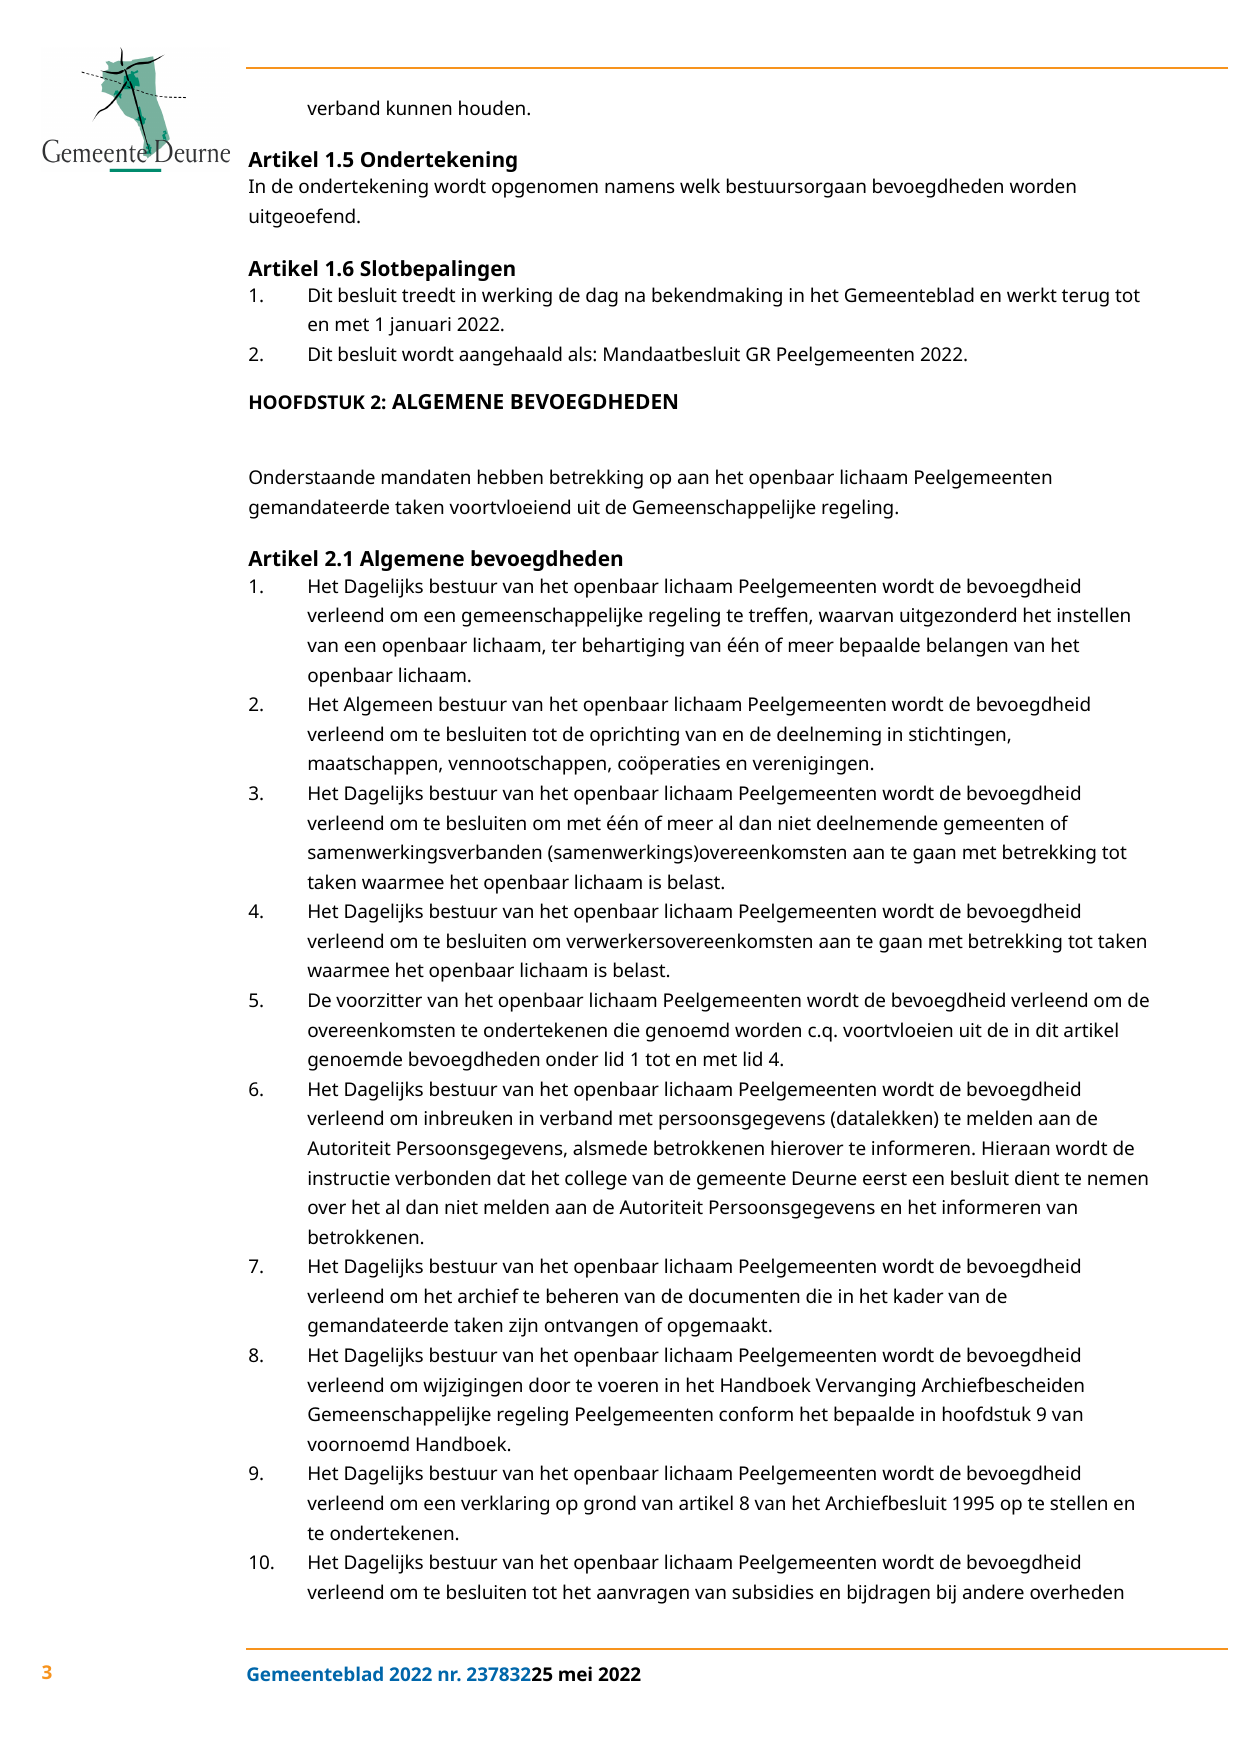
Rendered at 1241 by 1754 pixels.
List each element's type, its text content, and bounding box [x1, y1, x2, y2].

text In de ondertekening wordt opgenomen namens welk bestuursorgaan bevoegdheden worden uitgeoefend. [248, 174, 1152, 229]
list Het Algemeen bestuur van het openbaar lichaam Peelgemeenten wordt de bevoegdheid verleend om te besluiten tot de oprichting van en de deelneming in stichtingen, maatschappen, vennootschappen, coöperaties en verenigingen. [248, 691, 1152, 776]
list Het Dagelijks bestuur van het openbaar lichaam Peelgemeenten wordt de bevoegdheid verleend om een gemeenschappelijke regeling te treffen, waarvan uitgezonderd het instellen van een openbaar lichaam, ter behartiging van één of meer bepaalde belangen van het openbaar lichaam. [248, 573, 1152, 687]
list Het Dagelijks bestuur van het openbaar lichaam Peelgemeenten wordt de bevoegdheid verleend om te besluiten tot het aanvragen van subsidies en bijdragen bij andere overheden [248, 1549, 1152, 1604]
list Dit besluit treedt in werking de dag na bekendmaking in het Gemeenteblad en werkt terug tot en met 1 januari 2022. [248, 282, 1152, 337]
list Dit besluit wordt aangehaald als: Mandaatbesluit GR Peelgemeenten 2022. [248, 341, 1152, 367]
list Het Dagelijks bestuur van het openbaar lichaam Peelgemeenten wordt de bevoegdheid verleend om te besluiten om verwerkersovereenkomsten aan te gaan met betrekking tot taken waarmee het openbaar lichaam is belast. [248, 898, 1152, 983]
list Het Dagelijks bestuur van het openbaar lichaam Peelgemeenten wordt de bevoegdheid verleend om te besluiten om met één of meer al dan niet deelnemende gemeenten of samenwerkingsverbanden (samenwerkings)overeenkomsten aan te gaan met betrekking tot taken waarmee het openbaar lichaam is belast. [248, 780, 1152, 894]
list Het Dagelijks bestuur van het openbaar lichaam Peelgemeenten wordt de bevoegdheid verleend om inbreuken in verband met persoonsgegevens (datalekken) te melden aan de Autoriteit Persoonsgegevens, alsmede betrokkenen hierover te informeren. Hieraan wordt de instructie verbonden dat het college van de gemeente Deurne eerst een besluit dient te nemen over het al dan niet melden aan de Autoriteit Persoonsgegevens en het informeren van betrokkenen. [248, 1076, 1152, 1249]
list Het Dagelijks bestuur van het openbaar lichaam Peelgemeenten wordt de bevoegdheid verleend om wijzigingen door te voeren in het Handboek Vervanging Archiefbescheiden Gemeenschappelijke regeling Peelgemeenten conform het bepaalde in hoofdstuk 9 van voornoemd Handboek. [248, 1342, 1152, 1457]
picture [41, 47, 231, 172]
text Artikel 1.5 Ondertekening [248, 145, 1152, 174]
list De voorzitter van het openbaar lichaam Peelgemeenten wordt de bevoegdheid verleend om de overeenkomsten te ondertekenen die genoemd worden c.q. voortvloeien uit de in dit artikel genoemde bevoegdheden onder lid 1 tot en met lid 4. [248, 987, 1152, 1072]
text Artikel 1.6 Slotbepalingen [248, 254, 1152, 282]
list verband kunnen houden. [248, 95, 1152, 121]
text Onderstaande mandaten hebben betrekking op aan het openbaar lichaam Peelgemeenten gemandateerde taken voortvloeiend uit de Gemeenschappelijke regeling. [248, 464, 1152, 520]
list Het Dagelijks bestuur van het openbaar lichaam Peelgemeenten wordt de bevoegdheid verleend om een verklaring op grond van artikel 8 van het Archiefbesluit 1995 op te stellen en te ondertekenen. [248, 1461, 1152, 1545]
text HOOFDSTUK 2: ALGEMENE BEVOEGDHEDEN [248, 387, 1152, 415]
text Artikel 2.1 Algemene bevoegdheden [248, 544, 1152, 573]
list Het Dagelijks bestuur van het openbaar lichaam Peelgemeenten wordt de bevoegdheid verleend om het archief te beheren van de documenten die in het kader van de gemandateerde taken zijn ontvangen of opgemaakt. [248, 1253, 1152, 1338]
